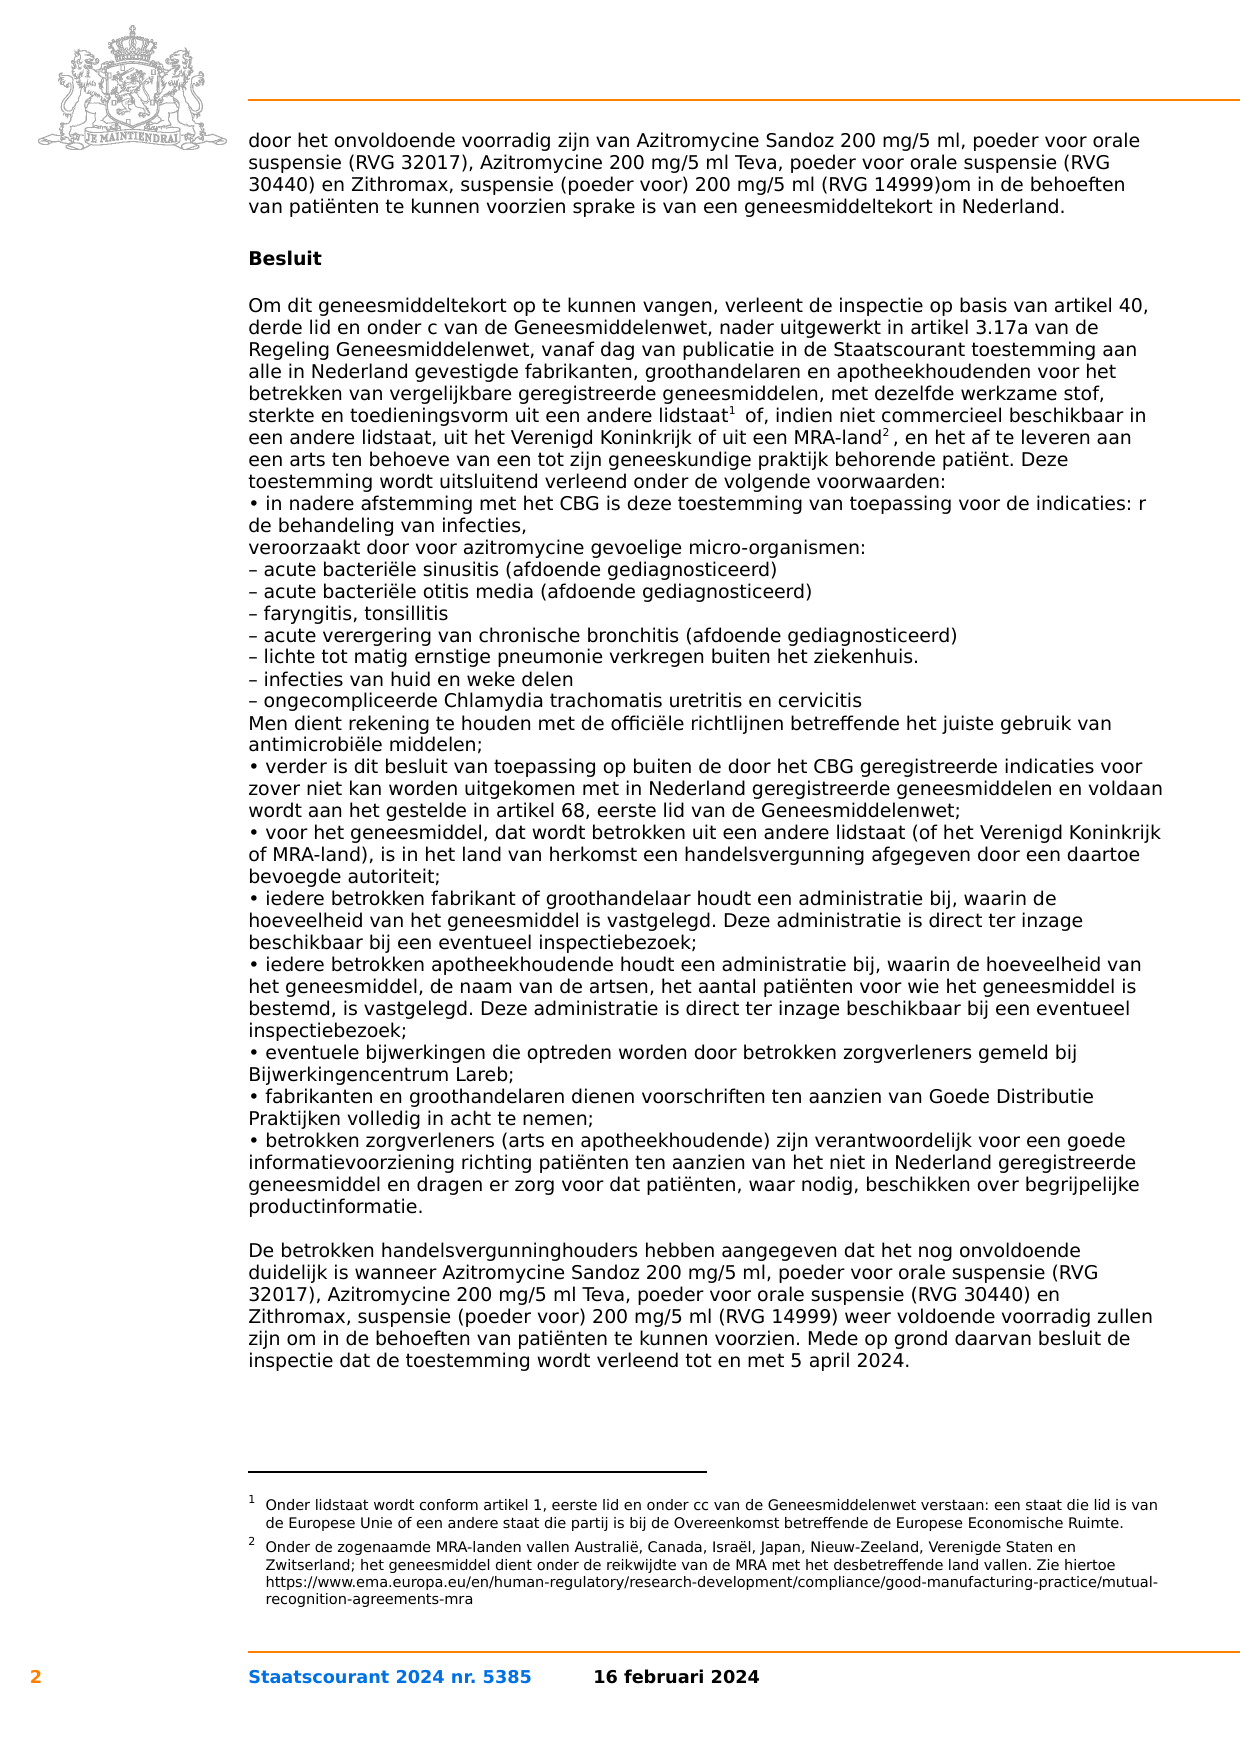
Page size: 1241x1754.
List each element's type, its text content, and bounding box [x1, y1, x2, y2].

text – infecties van huid en weke delen [248, 668, 1163, 690]
text – ongecompliceerde Chlamydia trachomatis uretritis en cervicitis [248, 690, 1163, 712]
text – acute verergering van chronische bronchitis (afdoende gediagnosticeerd) [248, 624, 1163, 646]
text • fabrikanten en groothandelaren dienen voorschriften ten aanzien van Goede Distributie Praktijken volledig in acht te nemen; [248, 1086, 1163, 1130]
text – acute bacteriële otitis media (afdoende gediagnosticeerd) [248, 581, 1163, 602]
picture [38, 25, 227, 150]
text – acute bacteriële sinusitis (afdoende gediagnosticeerd) [248, 558, 1163, 581]
text De betrokken handelsvergunninghouders hebben aangegeven dat het nog onvoldoende duidelijk is wanneer Azitromycine Sandoz 200 mg/5 ml, poeder voor orale suspensie (RVG 32017), Azitromycine 200 mg/5 ml Teva, poeder voor orale suspensie (RVG 30440) en Zithromax, suspensie (poeder voor) 200 mg/5 ml (RVG 14999) weer voldoende voorradig zullen zijn om in de behoeften van patiënten te kunnen voorzien. Mede op grond daarvan besluit de inspectie dat de toestemming wordt verleend tot en met 5 april 2024. [248, 1240, 1163, 1372]
text Onder de zogenaamde MRA-landen vallen Australië, Canada, Israël, Japan, Nieuw-Zeeland, Verenigde Staten en Zwitserland; het geneesmiddel dient onder de reikwijdte van de MRA met het desbetreffende land vallen. Zie hiertoe https://www.ema.europa.eu/en/human-regulatory/research-development/compliance/good-manufacturing-practice/mutual-recognition-agreements-mra [248, 1535, 1163, 1608]
text Onder lidstaat wordt conform artikel 1, eerste lid en onder cc van de Geneesmiddelenwet verstaan: een staat die lid is van de Europese Unie of een andere staat die partij is bij de Overeenkomst betreffende de Europese Economische Ruimte. [248, 1493, 1163, 1532]
text • iedere betrokken fabrikant of groothandelaar houdt een administratie bij, waarin de hoeveelheid van het geneesmiddel is vastgelegd. Deze administratie is direct ter inzage beschikbaar bij een eventueel inspectiebezoek; [248, 888, 1163, 954]
text • betrokken zorgverleners (arts en apotheekhoudende) zijn verantwoordelijk voor een goede informatievoorziening richting patiënten ten aanzien van het niet in Nederland geregistreerde geneesmiddel en dragen er zorg voor dat patiënten, waar nodig, beschikken over begrijpelijke productinformatie. [248, 1130, 1163, 1218]
text – faryngitis, tonsillitis [248, 602, 1163, 624]
text • iedere betrokken apotheekhoudende houdt een administratie bij, waarin de hoeveelheid van het geneesmiddel, de naam van de artsen, het aantal patiënten voor wie het geneesmiddel is bestemd, is vastgelegd. Deze administratie is direct ter inzage beschikbaar bij een eventueel inspectiebezoek; [248, 954, 1163, 1042]
text Men dient rekening te houden met de officiële richtlijnen betreffende het juiste gebruik van antimicrobiële middelen; [248, 712, 1163, 756]
subtitle Besluit [248, 248, 1163, 270]
text Om dit geneesmiddeltekort op te kunnen vangen, verleent de inspectie op basis van artikel 40, derde lid en onder c van de Geneesmiddelenwet, nader uitgewerkt in artikel 3.17a van de Regeling Geneesmiddelenwet, vanaf dag van publicatie in de Staatscourant toestemming aan alle in Nederland gevestigde fabrikanten, groothandelaren en apotheekhoudenden voor het betrekken van vergelijkbare geregistreerde geneesmiddelen, met dezelfde werkzame stof, sterkte en toedieningsvorm uit een andere lidstaat of, indien niet commercieel beschikbaar in een andere lidstaat, uit het Verenigd Koninkrijk of uit een MRA-land, en het af te leveren aan een arts ten behoeve van een tot zijn geneeskundige praktijk behorende patiënt. Deze toestemming wordt uitsluitend verleend onder de volgende voorwaarden: [248, 295, 1163, 493]
text door het onvoldoende voorradig zijn van Azitromycine Sandoz 200 mg/5 ml, poeder voor orale suspensie (RVG 32017), Azitromycine 200 mg/5 ml Teva, poeder voor orale suspensie (RVG 30440) en Zithromax, suspensie (poeder voor) 200 mg/5 ml (RVG 14999)om in de behoeften van patiënten te kunnen voorzien sprake is van een geneesmiddeltekort in Nederland. [248, 130, 1163, 218]
text – lichte tot matig ernstige pneumonie verkregen buiten het ziekenhuis. [248, 646, 1163, 668]
text • verder is dit besluit van toepassing op buiten de door het CBG geregistreerde indicaties voor zover niet kan worden uitgekomen met in Nederland geregistreerde geneesmiddelen en voldaan wordt aan het gestelde in artikel 68, eerste lid van de Geneesmiddelenwet; [248, 756, 1163, 822]
text • in nadere afstemming met het CBG is deze toestemming van toepassing voor de indicaties: r de behandeling van infecties, [248, 493, 1163, 537]
text veroorzaakt door voor azitromycine gevoelige micro-organismen: [248, 537, 1163, 558]
text • voor het geneesmiddel, dat wordt betrokken uit een andere lidstaat (of het Verenigd Koninkrijk of MRA-land), is in het land van herkomst een handelsvergunning afgegeven door een daartoe bevoegde autoriteit; [248, 822, 1163, 888]
text • eventuele bijwerkingen die optreden worden door betrokken zorgverleners gemeld bij Bijwerkingencentrum Lareb; [248, 1042, 1163, 1086]
